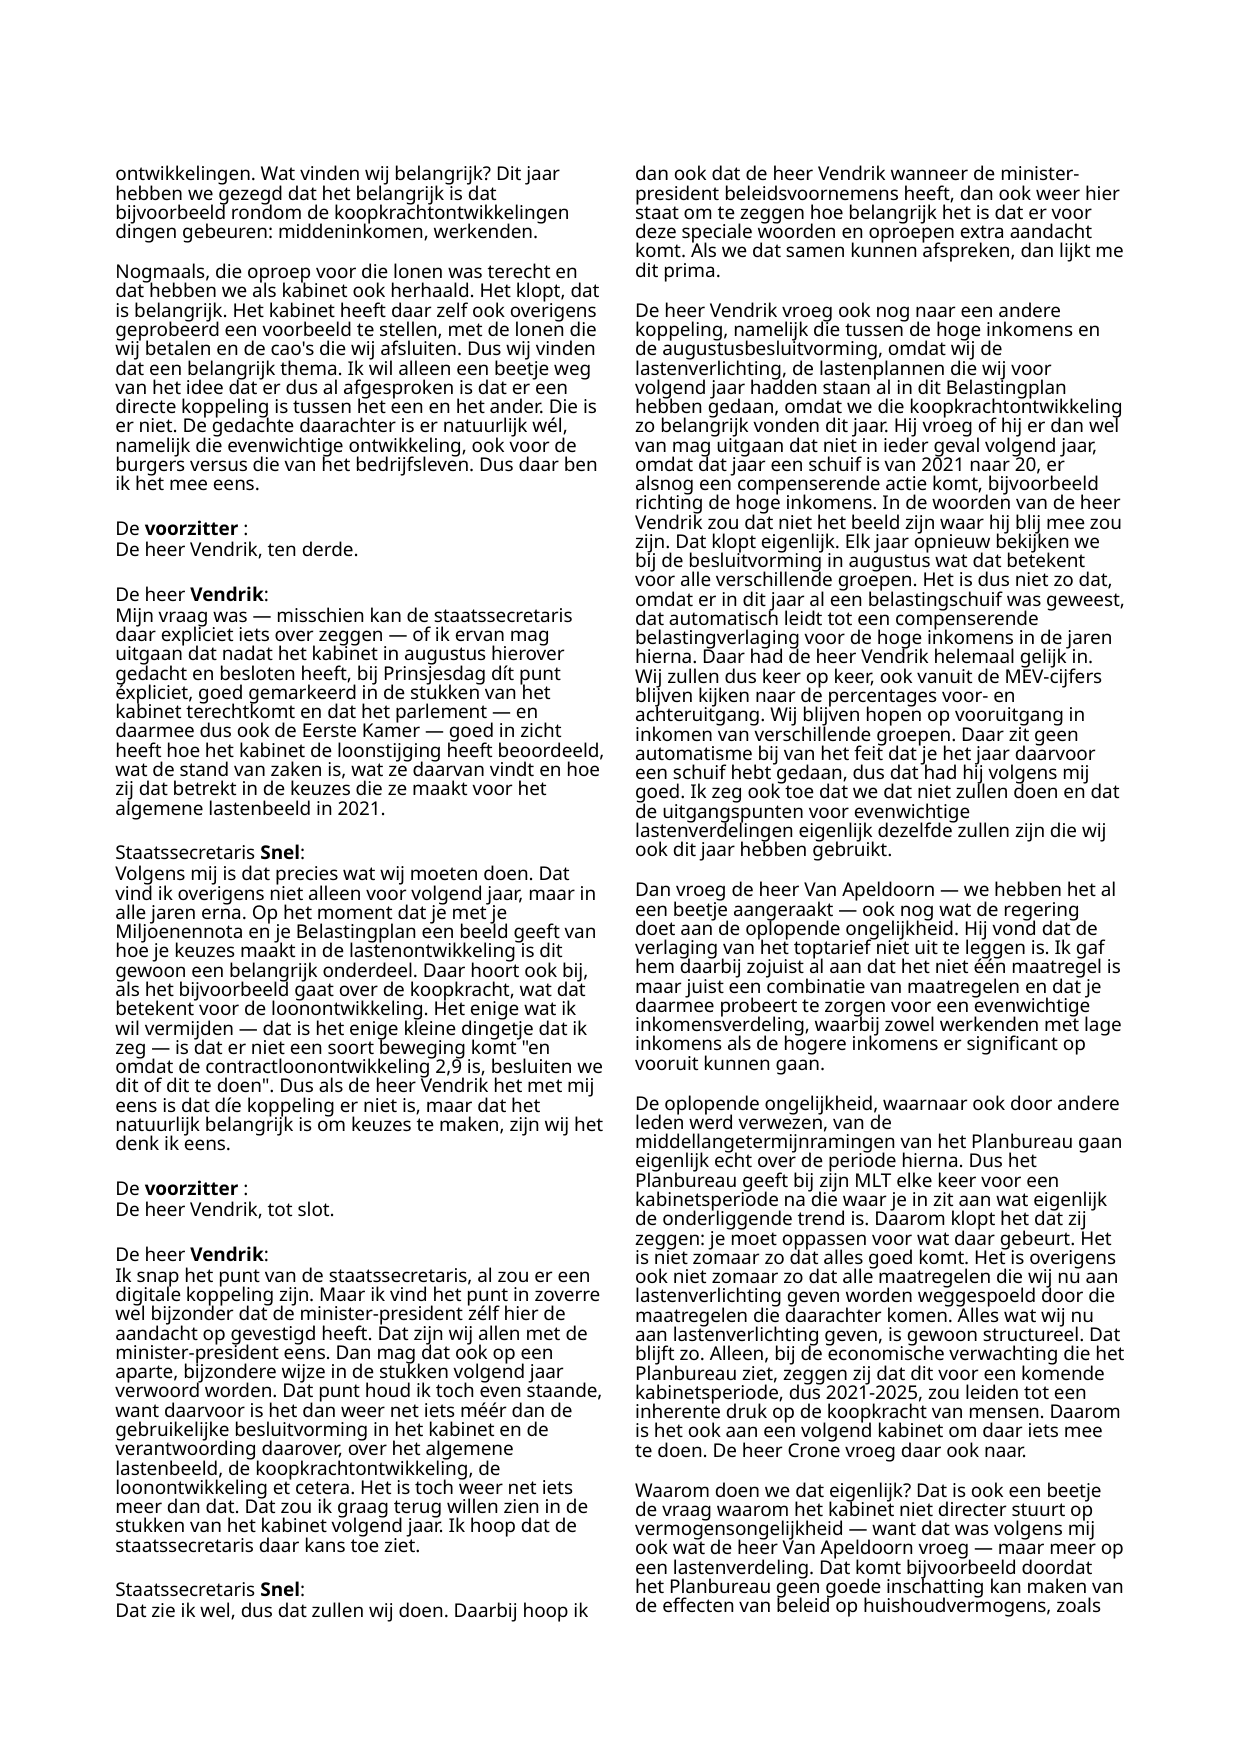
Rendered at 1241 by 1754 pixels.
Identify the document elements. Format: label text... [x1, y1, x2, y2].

text ontwikkelingen. Wat vinden wij belangrijk? Dit jaar hebben we gezegd dat het belangrijk is dat bijvoorbeeld rondom de koopkrachtontwikkelingen dingen gebeuren: middeninkomen, werkenden. [115, 165, 605, 242]
text De heer Vendrik: [115, 1241, 605, 1267]
text Waarom doen we dat eigenlijk? Dat is ook een beetje de vraag waarom het kabinet niet directer stuurt op vermogensongelijkheid — want dat was volgens mij ook wat de heer Van Apeldoorn vroeg — maar meer op een lastenverdeling. Dat komt bijvoorbeeld doordat het Planbureau geen goede inschatting kan maken van de effecten van beleid op huishoudvermogens, zoals [635, 1482, 1125, 1616]
text De voorzitter : [115, 1175, 605, 1201]
text dan ook dat de heer Vendrik wanneer de minister-president beleidsvoornemens heeft, dan ook weer hier staat om te zeggen hoe belangrijk het is dat er voor deze speciale woorden en oproepen extra aandacht komt. Als we dat samen kunnen afspreken, dan lijkt me dit prima. [635, 165, 1125, 281]
text De heer Vendrik, ten derde. [115, 541, 605, 560]
text Dan vroeg de heer Van Apeldoorn — we hebben het al een beetje aangeraakt — ook nog wat de regering doet aan de oplopende ongelijkheid. Hij vond dat de verlaging van het toptarief niet uit te leggen is. Ik gaf hem daarbij zojuist al aan dat het niet één maatregel is maar juist een combinatie van maatregelen en dat je daarmee probeert te zorgen voor een evenwichtige inkomensverdeling, waarbij zowel werkenden met lage inkomens als de hogere inkomens er significant op vooruit kunnen gaan. [635, 881, 1125, 1074]
text Mijn vraag was — misschien kan de staatssecretaris daar expliciet iets over zeggen — of ik ervan mag uitgaan dat nadat het kabinet in augustus hierover gedacht en besloten heeft, bij Prinsjesdag dít punt éxpliciet, goed gemarkeerd in de stukken van het kabinet terechtkomt en dat het parlement — en daarmee dus ook de Eerste Kamer — goed in zicht heeft hoe het kabinet de loonstijging heeft beoordeeld, wat de stand van zaken is, wat ze daarvan vindt en hoe zij dat betrekt in de keuzes die ze maakt voor het algemene lastenbeeld in 2021. [115, 607, 605, 819]
text Dat zie ik wel, dus dat zullen wij doen. Daarbij hoop ik [115, 1602, 605, 1622]
text De voorzitter : [115, 515, 605, 541]
text De heer Vendrik: [115, 581, 605, 607]
text De heer Vendrik vroeg ook nog naar een andere koppeling, namelijk die tussen de hoge inkomens en de augustusbesluitvorming, omdat wij de lastenverlichting, de lastenplannen die wij voor volgend jaar hadden staan al in dit Belastingplan hebben gedaan, omdat we die koopkrachtontwikkeling zo belangrijk vonden dit jaar. Hij vroeg of hij er dan wel van mag uitgaan dat niet in ieder geval volgend jaar, omdat dat jaar een schuif is van 2021 naar 20, er alsnog een compenserende actie komt, bijvoorbeeld richting de hoge inkomens. In de woorden van de heer Vendrik zou dat niet het beeld zijn waar hij blij mee zou zijn. Dat klopt eigenlijk. Elk jaar opnieuw bekijken we bij de besluitvorming in augustus wat dat betekent voor alle verschillende groepen. Het is dus niet zo dat, omdat er in dit jaar al een belastingschuif was geweest, dat automatisch leidt tot een compenserende belastingverlaging voor de hoge inkomens in de jaren hierna. Daar had de heer Vendrik helemaal gelijk in. Wij zullen dus keer op keer, ook vanuit de MEV-cijfers blijven kijken naar de percentages voor- en achteruitgang. Wij blijven hopen op vooruitgang in inkomen van verschillende groepen. Daar zit geen automatisme bij van het feit dat je het jaar daarvoor een schuif hebt gedaan, dus dat had hij volgens mij goed. Ik zeg ook toe dat we dat niet zullen doen en dat de uitgangspunten voor evenwichtige lastenverdelingen eigenlijk dezelfde zullen zijn die wij ook dit jaar hebben gebruikt. [635, 302, 1125, 861]
text De heer Vendrik, tot slot. [115, 1201, 605, 1220]
text Volgens mij is dat precies wat wij moeten doen. Dat vind ik overigens niet alleen voor volgend jaar, maar in alle jaren erna. Op het moment dat je met je Miljoenennota en je Belastingplan een beeld geeft van hoe je keuzes maakt in de lastenontwikkeling is dit gewoon een belangrijk onderdeel. Daar hoort ook bij, als het bijvoorbeeld gaat over de koopkracht, wat dat betekent voor de loonontwikkeling. Het enige wat ik wil vermijden — dat is het enige kleine dingetje dat ik zeg — is dat er niet een soort beweging komt "en omdat de contractloonontwikkeling 2,9 is, besluiten we dit of dit te doen". Dus als de heer Vendrik het met mij eens is dat díe koppeling er niet is, maar dat het natuurlijk belangrijk is om keuzes te maken, zijn wij het denk ik eens. [115, 865, 605, 1154]
text De oplopende ongelijkheid, waarnaar ook door andere leden werd verwezen, van de middellangetermijnramingen van het Planbureau gaan eigenlijk echt over de periode hierna. Dus het Planbureau geeft bij zijn MLT elke keer voor een kabinetsperiode na die waar je in zit aan wat eigenlijk de onderliggende trend is. Daarom klopt het dat zij zeggen: je moet oppassen voor wat daar gebeurt. Het is niet zomaar zo dat alles goed komt. Het is overigens ook niet zomaar zo dat alle maatregelen die wij nu aan lastenverlichting geven worden weggespoeld door die maatregelen die daarachter komen. Alles wat wij nu aan lastenverlichting geven, is gewoon structureel. Dat blijft zo. Alleen, bij de economische verwachting die het Planbureau ziet, zeggen zij dat dit voor een komende kabinetsperiode, dus 2021-2025, zou leiden tot een inherente druk op de koopkracht van mensen. Daarom is het ook aan een volgend kabinet om daar iets mee te doen. De heer Crone vroeg daar ook naar. [635, 1095, 1125, 1461]
text Staatssecretaris Snel: [115, 1577, 605, 1602]
text Ik snap het punt van de staatssecretaris, al zou er een digitale koppeling zijn. Maar ik vind het punt in zoverre wel bijzonder dat de minister-president zélf hier de aandacht op gevestigd heeft. Dat zijn wij allen met de minister-president eens. Dan mag dat ook op een aparte, bijzondere wijze in de stukken volgend jaar verwoord worden. Dat punt houd ik toch even staande, want daarvoor is het dan weer net iets méér dan de gebruikelijke besluitvorming in het kabinet en de verantwoording daarover, over het algemene lastenbeeld, de koopkrachtontwikkeling, de loonontwikkeling et cetera. Het is toch weer net iets meer dan dat. Dat zou ik graag terug willen zien in de stukken van het kabinet volgend jaar. Ik hoop dat de staatssecretaris daar kans toe ziet. [115, 1267, 605, 1556]
text Staatssecretaris Snel: [115, 839, 605, 865]
text Nogmaals, die oproep voor die lonen was terecht en dat hebben we als kabinet ook herhaald. Het klopt, dat is belangrijk. Het kabinet heeft daar zelf ook overigens geprobeerd een voorbeeld te stellen, met de lonen die wij betalen en de cao's die wij afsluiten. Dus wij vinden dat een belangrijk thema. Ik wil alleen een beetje weg van het idee dat er dus al afgesproken is dat er een directe koppeling is tussen het een en het ander. Die is er niet. De gedachte daarachter is er natuurlijk wél, namelijk die evenwichtige ontwikkeling, ook voor de burgers versus die van het bedrijfsleven. Dus daar ben ik het mee eens. [115, 263, 605, 494]
